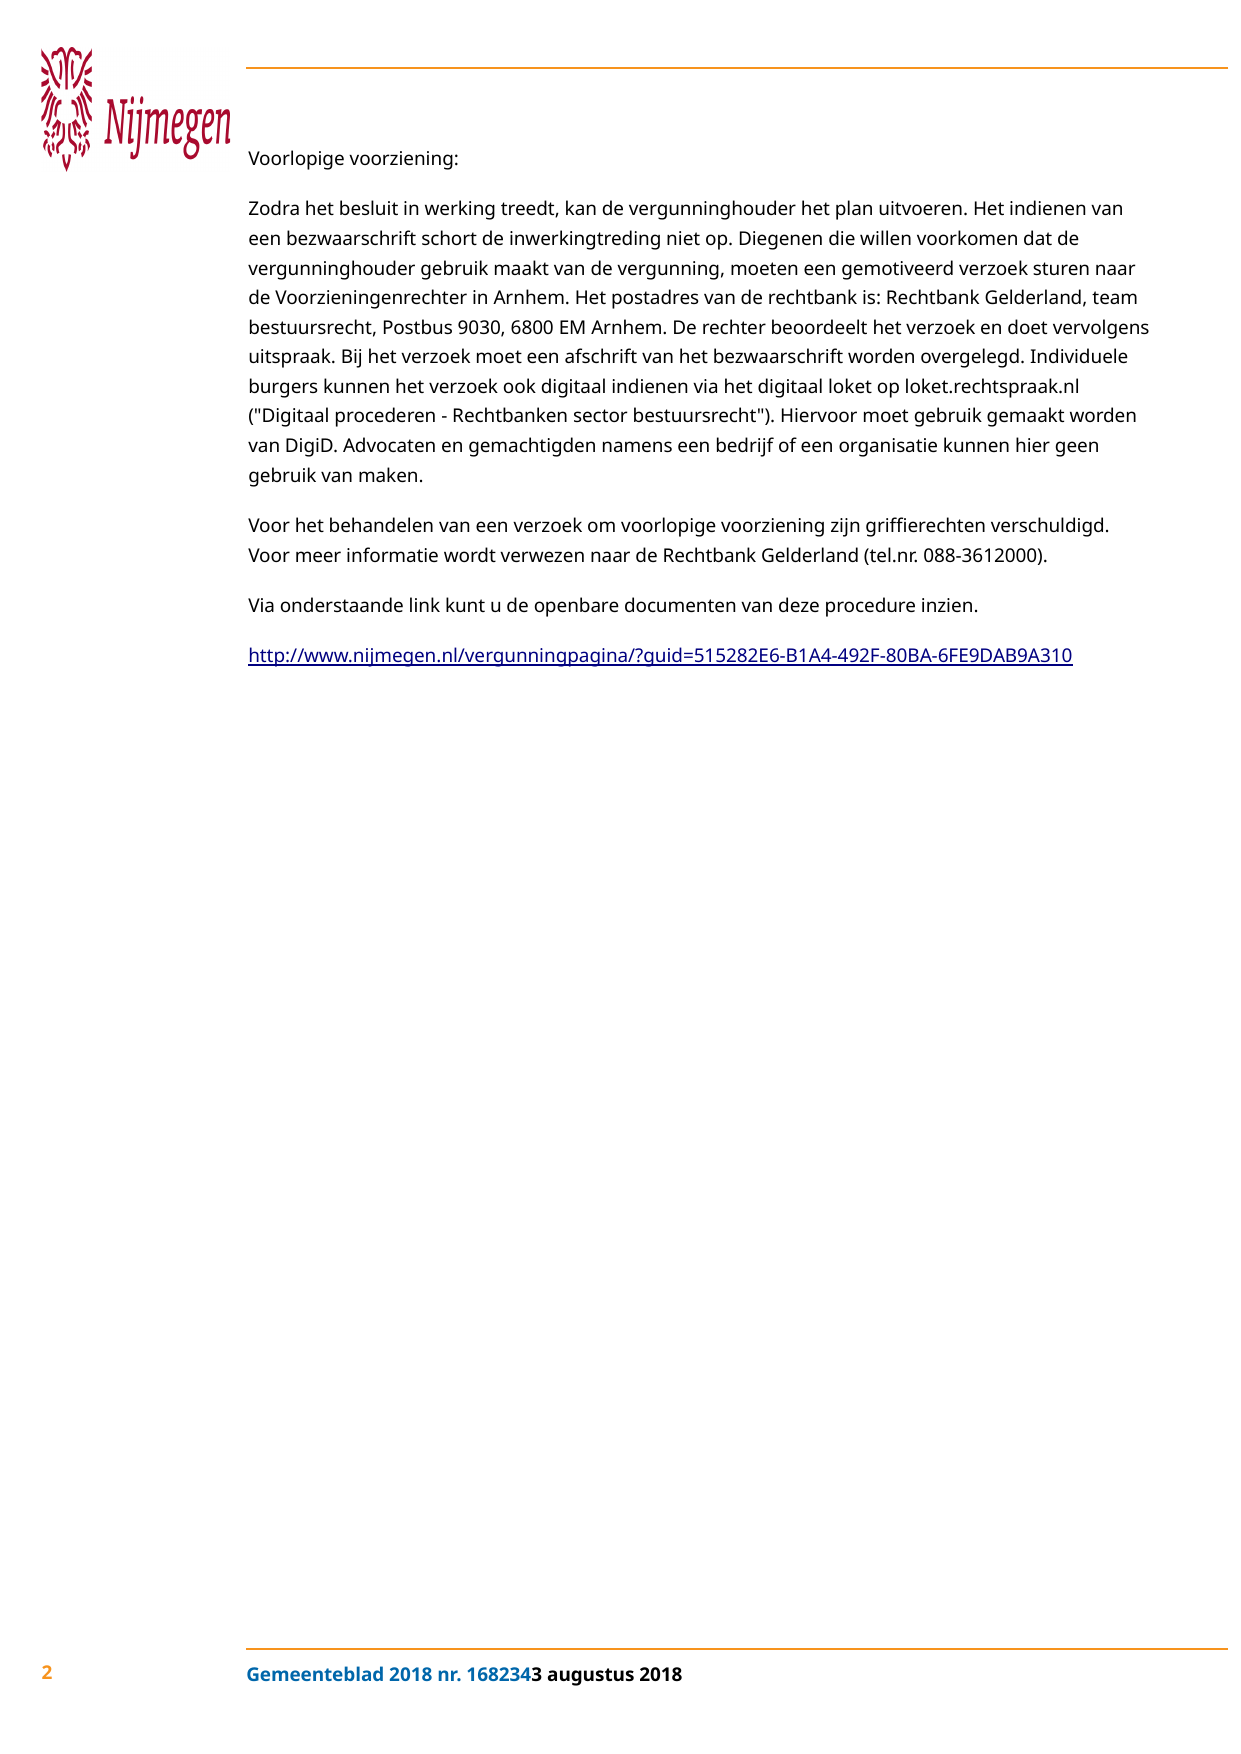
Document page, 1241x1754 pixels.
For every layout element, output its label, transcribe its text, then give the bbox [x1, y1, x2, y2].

text Via onderstaande link kunt u de openbare documenten van deze procedure inzien. [248, 592, 1152, 618]
text http://www.nijmegen.nl/vergunningpagina/?guid=515282E6-B1A4-492F-80BA-6FE9DAB9A310 [248, 643, 1152, 668]
picture [41, 47, 231, 172]
text Voorlopige voorziening: [248, 145, 1152, 171]
text Voor het behandelen van een verzoek om voorlopige voorziening zijn griffierechten verschuldigd. Voor meer informatie wordt verwezen naar de Rechtbank Gelderland (tel.nr. 088-3612000). [248, 512, 1152, 568]
text Zodra het besluit in werking treedt, kan de vergunninghouder het plan uitvoeren. Het indienen van een bezwaarschrift schort de inwerkingtreding niet op. Diegenen die willen voorkomen dat de vergunninghouder gebruik maakt van de vergunning, moeten een gemotiveerd verzoek sturen naar de Voorzieningenrechter in Arnhem. Het postadres van de rechtbank is: Rechtbank Gelderland, team bestuursrecht, Postbus 9030, 6800 EM Arnhem. De rechter beoordeelt het verzoek en doet vervolgens uitspraak. Bij het verzoek moet een afschrift van het bezwaarschrift worden overgelegd. Individuele burgers kunnen het verzoek ook digitaal indienen via het digitaal loket op loket.rechtspraak.nl ("Digitaal procederen - Rechtbanken sector bestuursrecht"). Hiervoor moet gebruik gemaakt worden van DigiD. Advocaten en gemachtigden namens een bedrijf of een organisatie kunnen hier geen gebruik van maken. [248, 196, 1152, 488]
